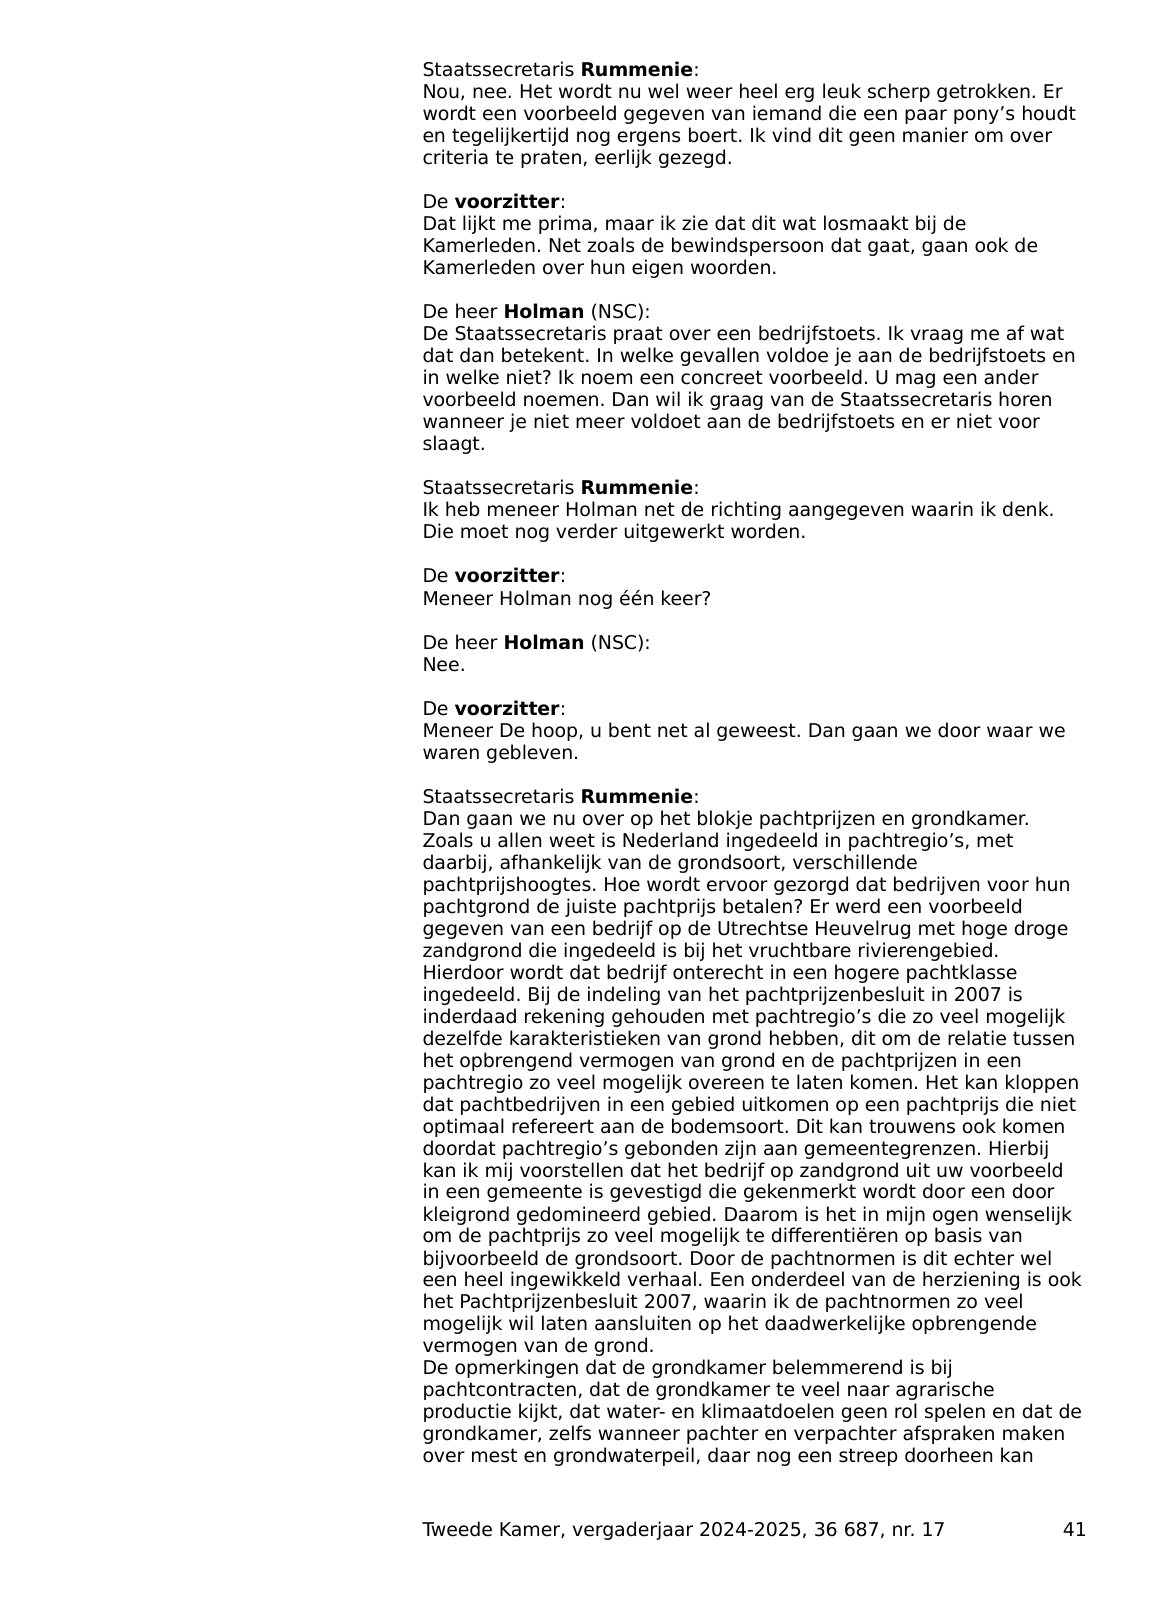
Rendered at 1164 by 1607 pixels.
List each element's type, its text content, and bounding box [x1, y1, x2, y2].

text Staatssecretaris Rummenie: [422, 477, 1087, 499]
text Meneer Holman nog één keer? [422, 587, 1087, 609]
text Dan gaan we nu over op het blokje pachtprijzen en grondkamer. Zoals u allen weet is Nederland ingedeeld in pachtregio’s, met daarbij, afhankelijk van de grondsoort, verschillende pachtprijshoogtes. Hoe wordt ervoor gezorgd dat bedrijven voor hun pachtgrond de juiste pachtprijs betalen? Er werd een voorbeeld gegeven van een bedrijf op de Utrechtse Heuvelrug met hoge droge zandgrond die ingedeeld is bij het vruchtbare rivierengebied. Hierdoor wordt dat bedrijf onterecht in een hogere pachtklasse ingedeeld. Bij de indeling van het pachtprijzenbesluit in 2007 is inderdaad rekening gehouden met pachtregio’s die zo veel mogelijk dezelfde karakteristieken van grond hebben, dit om de relatie tussen het opbrengend vermogen van grond en de pachtprijzen in een pachtregio zo veel mogelijk overeen te laten komen. Het kan kloppen dat pachtbedrijven in een gebied uitkomen op een pachtprijs die niet optimaal refereert aan de bodemsoort. Dit kan trouwens ook komen doordat pachtregio’s gebonden zijn aan gemeentegrenzen. Hierbij kan ik mij voorstellen dat het bedrijf op zandgrond uit uw voorbeeld in een gemeente is gevestigd die gekenmerkt wordt door een door kleigrond gedomineerd gebied. Daarom is het in mijn ogen wenselijk om de pachtprijs zo veel mogelijk te differentiëren op basis van bijvoorbeeld de grondsoort. Door de pachtnormen is dit echter wel een heel ingewikkeld verhaal. Een onderdeel van de herziening is ook het Pachtprijzenbesluit 2007, waarin ik de pachtnormen zo veel mogelijk wil laten aansluiten op het daadwerkelijke opbrengende vermogen van de grond. [422, 808, 1087, 1357]
text De voorzitter: [422, 191, 1087, 213]
text Ik heb meneer Holman net de richting aangegeven waarin ik denk. Die moet nog verder uitgewerkt worden. [422, 499, 1087, 543]
text De Staatssecretaris praat over een bedrijfstoets. Ik vraag me af wat dat dan betekent. In welke gevallen voldoe je aan de bedrijfstoets en in welke niet? Ik noem een concreet voorbeeld. U mag een ander voorbeeld noemen. Dan wil ik graag van de Staatssecretaris horen wanneer je niet meer voldoet aan de bedrijfstoets en er niet voor slaagt. [422, 323, 1087, 455]
text Nee. [422, 653, 1087, 676]
text De voorzitter: [422, 565, 1087, 587]
text De voorzitter: [422, 698, 1087, 720]
text Staatssecretaris Rummenie: [422, 59, 1087, 81]
text Meneer De hoop, u bent net al geweest. Dan gaan we door waar we waren gebleven. [422, 720, 1087, 764]
text De heer Holman (NSC): [422, 632, 1087, 653]
text Staatssecretaris Rummenie: [422, 786, 1087, 808]
text De opmerkingen dat de grondkamer belemmerend is bij pachtcontracten, dat de grondkamer te veel naar agrarische productie kijkt, dat water- en klimaatdoelen geen rol spelen en dat de grondkamer, zelfs wanneer pachter en verpachter afspraken maken over mest en grondwaterpeil, daar nog een streep doorheen kan [422, 1357, 1087, 1467]
text De heer Holman (NSC): [422, 301, 1087, 323]
text Nou, nee. Het wordt nu wel weer heel erg leuk scherp getrokken. Er wordt een voorbeeld gegeven van iemand die een paar pony’s houdt en tegelijkertijd nog ergens boert. Ik vind dit geen manier om over criteria te praten, eerlijk gezegd. [422, 81, 1087, 169]
text Dat lijkt me prima, maar ik zie dat dit wat losmaakt bij de Kamerleden. Net zoals de bewindspersoon dat gaat, gaan ook de Kamerleden over hun eigen woorden. [422, 213, 1087, 279]
